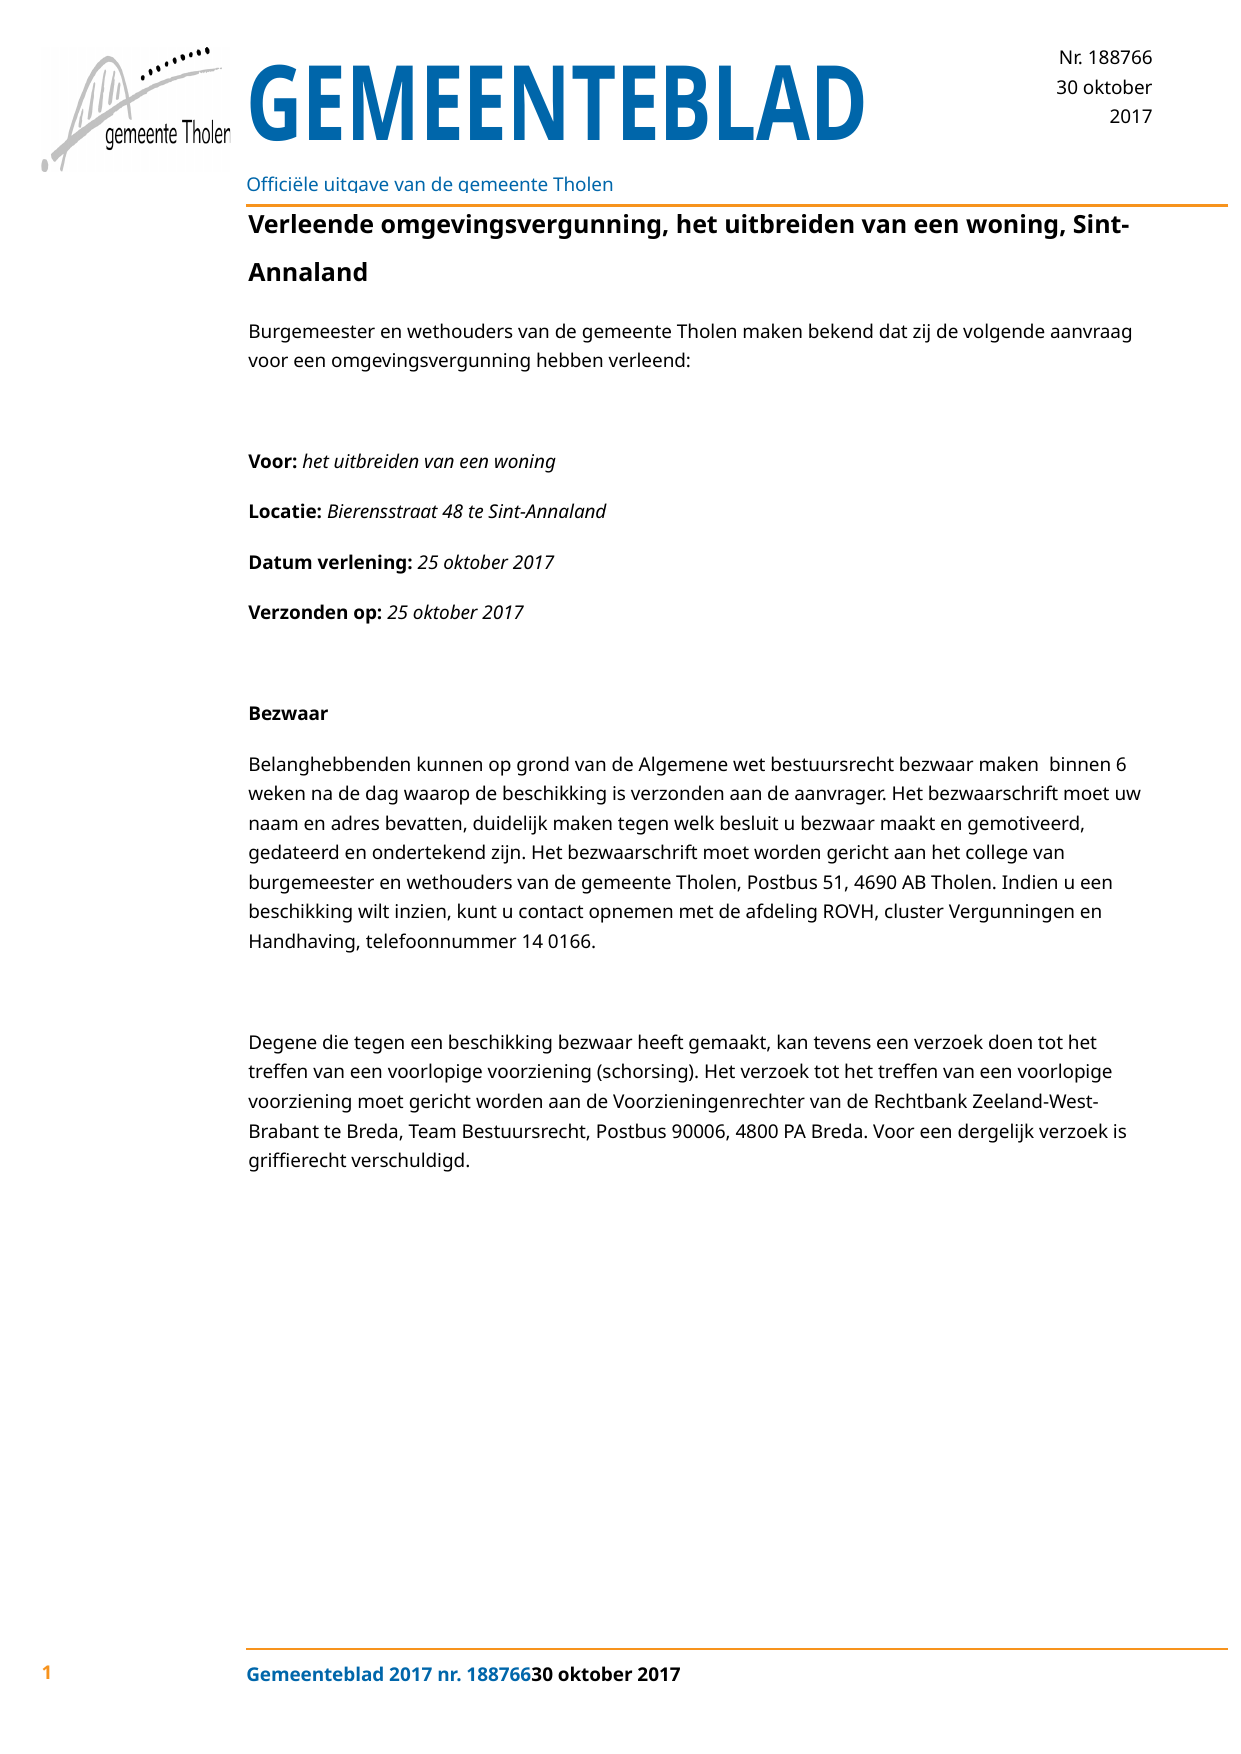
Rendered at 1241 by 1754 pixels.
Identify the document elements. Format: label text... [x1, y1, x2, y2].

text Belanghebbenden kunnen op grond van de Algemene wet bestuursrecht bezwaar maken binnen 6 weken na de dag waarop de beschikking is verzonden aan de aanvrager. Het bezwaarschrift moet uw naam en adres bevatten, duidelijk maken tegen welk besluit u bezwaar maakt en gemotiveerd, gedateerd en ondertekend zijn. Het bezwaarschrift moet worden gericht aan het college van burgemeester en wethouders van de gemeente Tholen, Postbus 51, 4690 AB Tholen. Indien u een beschikking wilt inzien, kunt u contact opnemen met de afdeling ROVH, cluster Vergunningen en Handhaving, telefoonnummer 14 0166. [248, 751, 1152, 954]
text Voor: het uitbreiden van een woning [248, 448, 1152, 474]
picture [41, 47, 231, 172]
text Locatie: Bierensstraat 48 te Sint-Annaland [248, 499, 1152, 524]
text Datum verlening: 25 oktober 2017 [248, 549, 1152, 575]
text Bezwaar [248, 700, 1152, 726]
text Burgemeester en wethouders van de gemeente Tholen maken bekend dat zij de volgende aanvraag voor een omgevingsvergunning hebben verleend: [248, 318, 1152, 373]
text Verzonden op: 25 oktober 2017 [248, 599, 1152, 625]
text Verleende omgevingsvergunning, het uitbreiden van een woning, Sint-Annaland [248, 207, 1152, 288]
text Degene die tegen een beschikking bezwaar heeft gemaakt, kan tevens een verzoek doen tot het treffen van een voorlopige voorziening (schorsing). Het verzoek tot het treffen van een voorlopige voorziening moet gericht worden aan de Voorzieningenrechter van de Rechtbank Zeeland-West-Brabant te Breda, Team Bestuursrecht, Postbus 90006, 4800 PA Breda. Voor een dergelijk verzoek is griffierecht verschuldigd. [248, 1029, 1152, 1173]
